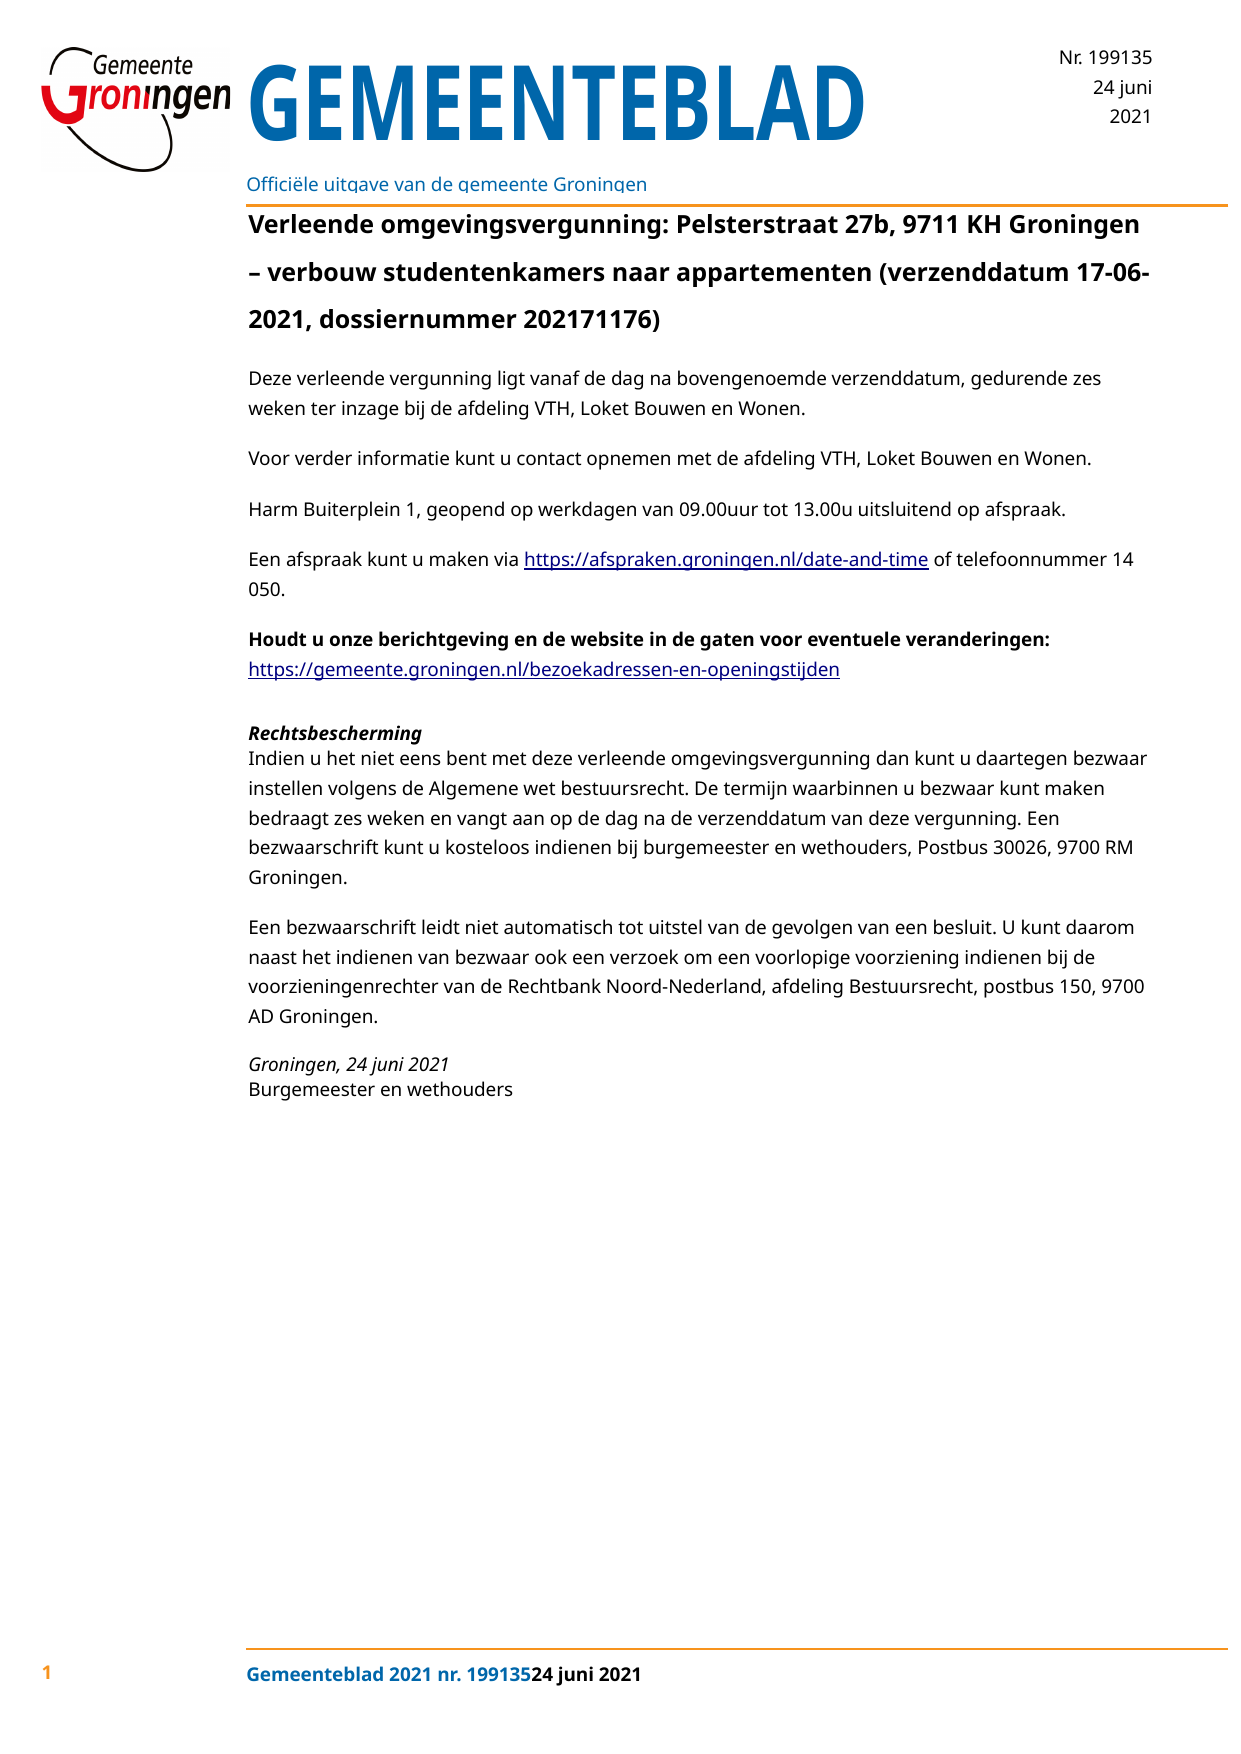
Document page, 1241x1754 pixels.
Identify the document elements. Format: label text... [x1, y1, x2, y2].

text Verleende omgevingsvergunning: Pelsterstraat 27b, 9711 KH Groningen – verbouw studentenkamers naar appartementen (verzenddatum 17-06-2021, dossiernummer 202171176) [248, 207, 1152, 336]
text Houdt u onze berichtgeving en de website in de gaten voor eventuele veranderingen: https://gemeente.groningen.nl/bezoekadressen-en-openingstijden [248, 626, 1152, 682]
picture [41, 47, 231, 172]
text Groningen, 24 juni 2021 [248, 1051, 1152, 1077]
text Rechtsbescherming [248, 720, 1152, 746]
text Een afspraak kunt u maken via https://afspraken.groningen.nl/date-and-time of telefoonnummer 14 050. [248, 546, 1152, 602]
text Deze verleende vergunning ligt vanaf de dag na bovengenoemde verzenddatum, gedurende zes weken ter inzage bij de afdeling VTH, Loket Bouwen en Wonen. [248, 366, 1152, 421]
text Voor verder informatie kunt u contact opnemen met de afdeling VTH, Loket Bouwen en Wonen. [248, 446, 1152, 471]
text Indien u het niet eens bent met deze verleende omgevingsvergunning dan kunt u daartegen bezwaar instellen volgens de Algemene wet bestuursrecht. De termijn waarbinnen u bezwaar kunt maken bedraagt zes weken en vangt aan op de dag na de verzenddatum van deze vergunning. Een bezwaarschrift kunt u kosteloos indienen bij burgemeester en wethouders, Postbus 30026, 9700 RM Groningen. [248, 746, 1152, 890]
text Een bezwaarschrift leidt niet automatisch tot uitstel van de gevolgen van een besluit. U kunt daarom naast het indienen van bezwaar ook een verzoek om een voorlopige voorziening indienen bij de voorzieningenrechter van de Rechtbank Noord-Nederland, afdeling Bestuursrecht, postbus 150, 9700 AD Groningen. [248, 914, 1152, 1029]
text Harm Buiterplein 1, geopend op werkdagen van 09.00uur tot 13.00u uitsluitend op afspraak. [248, 496, 1152, 522]
text Burgemeester en wethouders [248, 1077, 1152, 1102]
